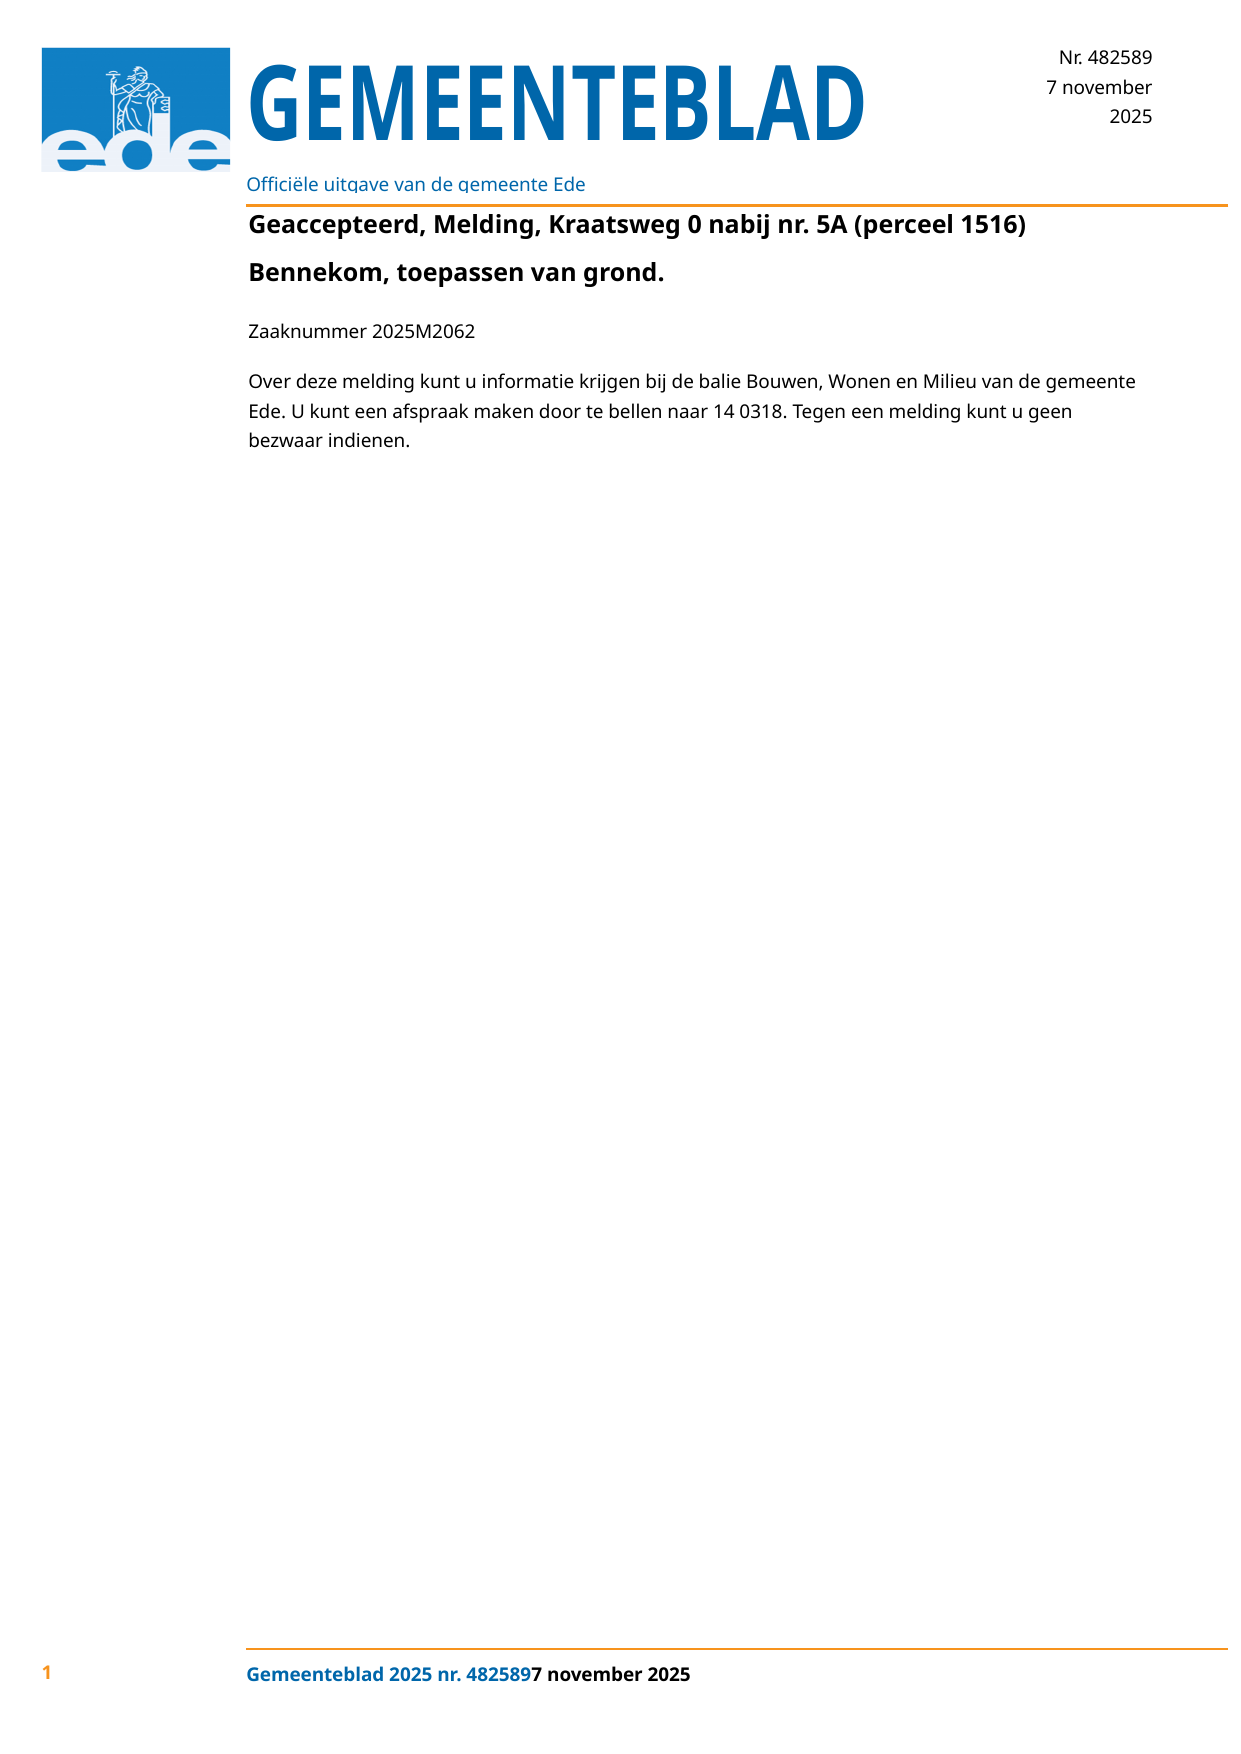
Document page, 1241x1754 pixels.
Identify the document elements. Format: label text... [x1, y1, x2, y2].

text Over deze melding kunt u informatie krijgen bij de balie Bouwen, Wonen en Milieu van de gemeente Ede. U kunt een afspraak maken door te bellen naar 14 0318. Tegen een melding kunt u geen bezwaar indienen. [248, 368, 1152, 453]
picture [41, 47, 231, 172]
text Geaccepteerd, Melding, Kraatsweg 0 nabij nr. 5A (perceel 1516) Bennekom, toepassen van grond. [248, 207, 1152, 288]
text Zaaknummer 2025M2062 [248, 318, 1152, 344]
